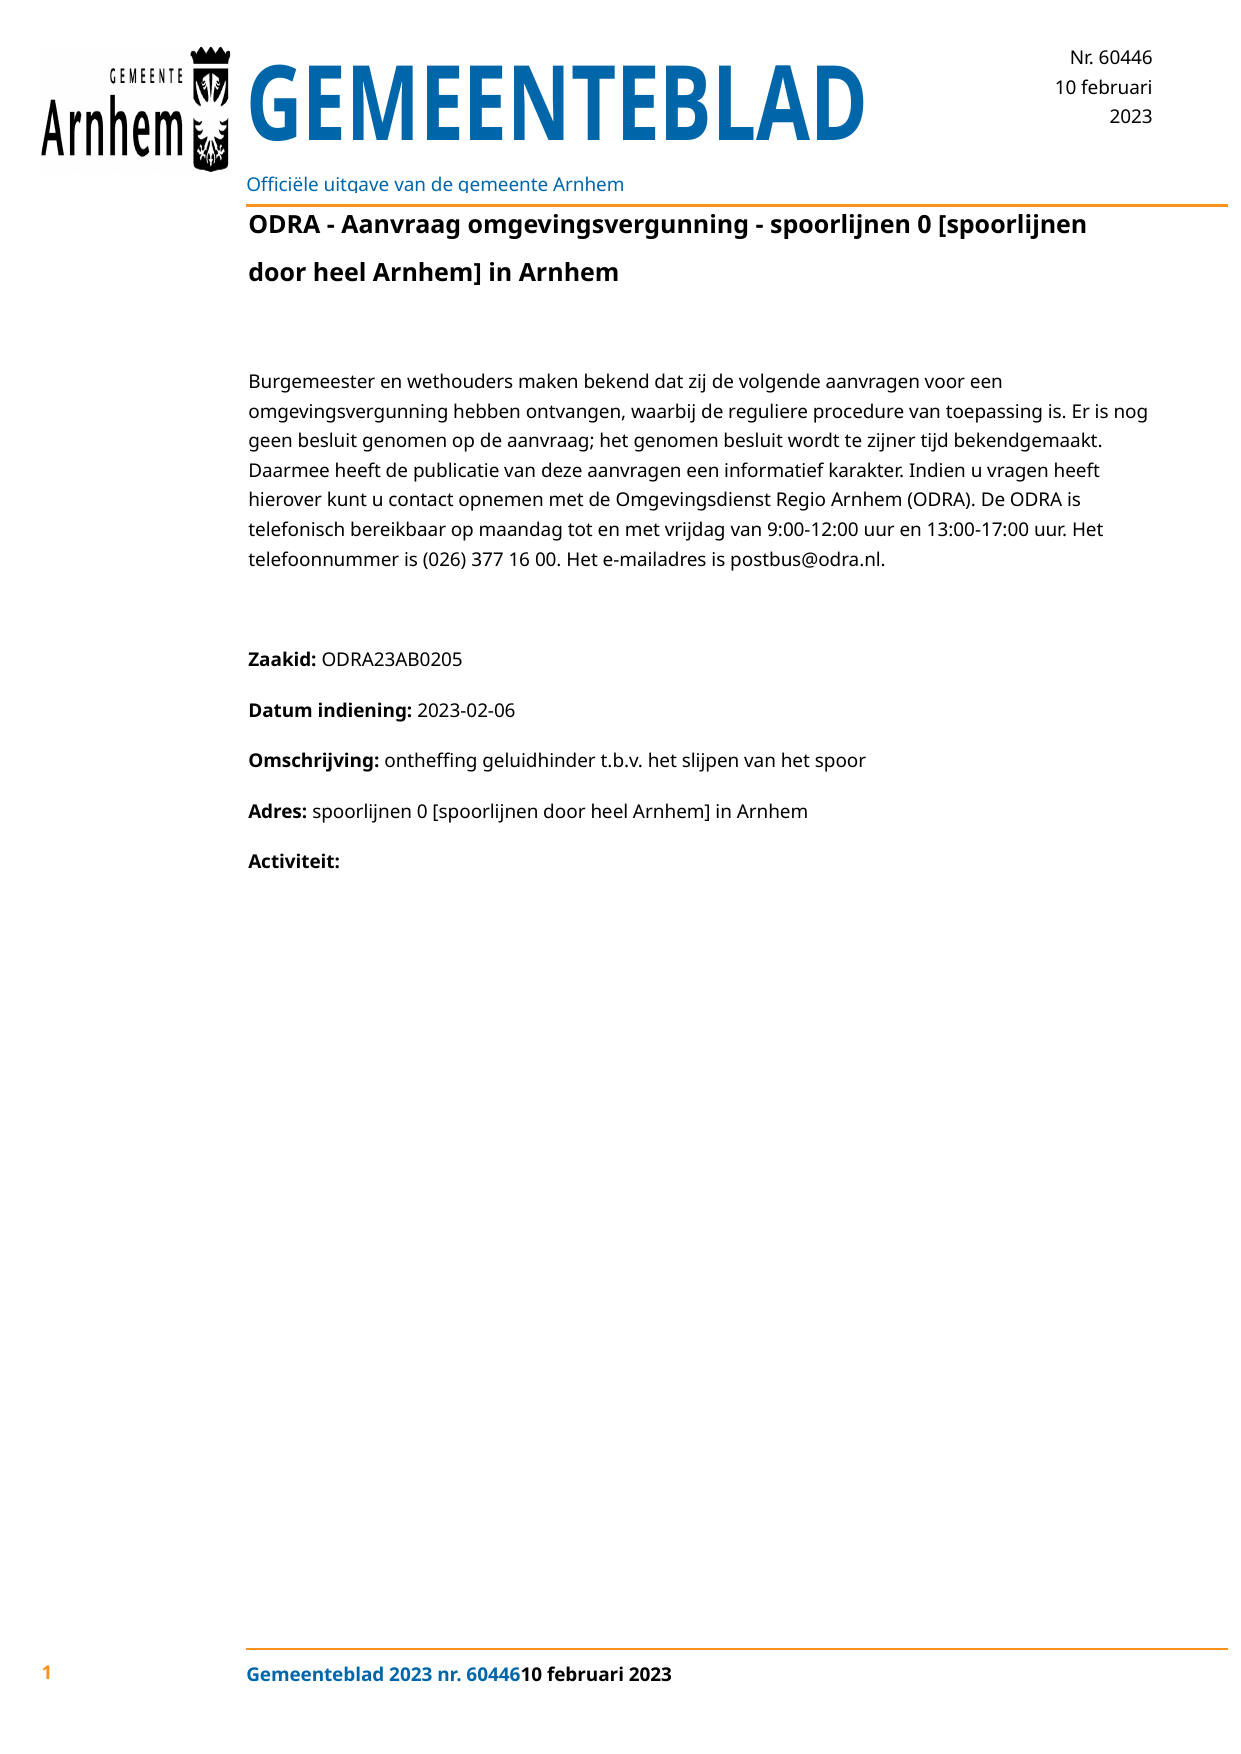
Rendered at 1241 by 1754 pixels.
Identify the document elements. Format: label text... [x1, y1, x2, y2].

text Adres: spoorlijnen 0 [spoorlijnen door heel Arnhem] in Arnhem [248, 798, 1152, 824]
text Omschrijving: ontheffing geluidhinder t.b.v. het slijpen van het spoor [248, 747, 1152, 773]
text ODRA - Aanvraag omgevingsvergunning - spoorlijnen 0 [spoorlijnen door heel Arnhem] in Arnhem [248, 207, 1152, 288]
text Activiteit: [248, 848, 1152, 874]
text Datum indiening: 2023-02-06 [248, 697, 1152, 723]
text Burgemeester en wethouders maken bekend dat zij de volgende aanvragen voor een omgevingsvergunning hebben ontvangen, waarbij de reguliere procedure van toepassing is. Er is nog geen besluit genomen op de aanvraag; het genomen besluit wordt te zijner tijd bekendgemaakt. Daarmee heeft de publicatie van deze aanvragen een informatief karakter. Indien u vragen heeft hierover kunt u contact opnemen met de Omgevingsdienst Regio Arnhem (ODRA). De ODRA is telefonisch bereikbaar op maandag tot en met vrijdag van 9:00-12:00 uur en 13:00-17:00 uur. Het telefoonnummer is (026) 377 16 00. Het e-mailadres is postbus@odra.nl. [248, 368, 1152, 572]
text Zaakid: ODRA23AB0205 [248, 647, 1152, 672]
picture [41, 47, 231, 172]
